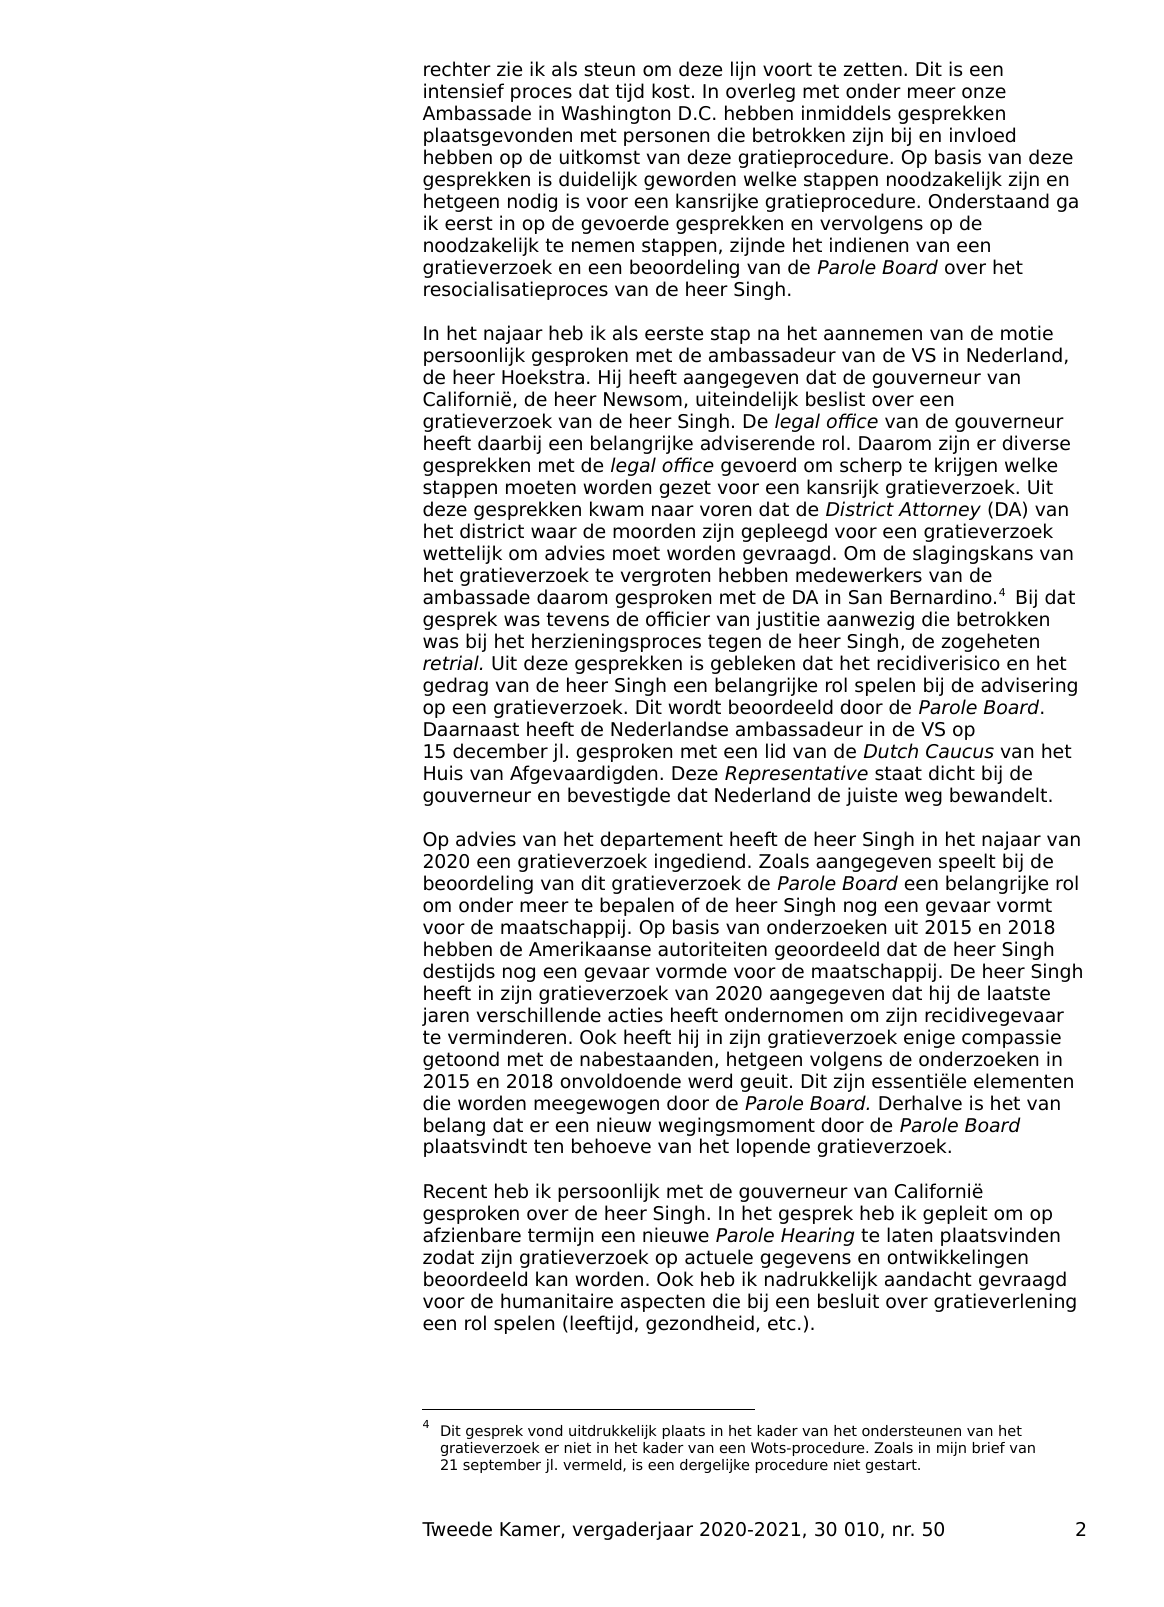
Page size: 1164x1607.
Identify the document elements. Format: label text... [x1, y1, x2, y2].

text rechter zie ik als steun om deze lijn voort te zetten. Dit is een intensief proces dat tijd kost. In overleg met onder meer onze Ambassade in Washington D.C. hebben inmiddels gesprekken plaatsgevonden met personen die betrokken zijn bij en invloed hebben op de uitkomst van deze gratieprocedure. Op basis van deze gesprekken is duidelijk geworden welke stappen noodzakelijk zijn en hetgeen nodig is voor een kansrijke gratieprocedure. Onderstaand ga ik eerst in op de gevoerde gesprekken en vervolgens op de noodzakelijk te nemen stappen, zijnde het indienen van een gratieverzoek en een beoordeling van de Parole Board over het resocialisatieproces van de heer Singh. [422, 59, 1087, 301]
text Recent heb ik persoonlijk met de gouverneur van Californië gesproken over de heer Singh. In het gesprek heb ik gepleit om op afzienbare termijn een nieuwe Parole Hearing te laten plaatsvinden zodat zijn gratieverzoek op actuele gegevens en ontwikkelingen beoordeeld kan worden. Ook heb ik nadrukkelijk aandacht gevraagd voor de humanitaire aspecten die bij een besluit over gratieverlening een rol spelen (leeftijd, gezondheid, etc.). [422, 1181, 1087, 1334]
text Op advies van het departement heeft de heer Singh in het najaar van 2020 een gratieverzoek ingediend. Zoals aangegeven speelt bij de beoordeling van dit gratieverzoek de Parole Board een belangrijke rol om onder meer te bepalen of de heer Singh nog een gevaar vormt voor de maatschappij. Op basis van onderzoeken uit 2015 en 2018 hebben de Amerikaanse autoriteiten geoordeeld dat de heer Singh destijds nog een gevaar vormde voor de maatschappij. De heer Singh heeft in zijn gratieverzoek van 2020 aangegeven dat hij de laatste jaren verschillende acties heeft ondernomen om zijn recidivegevaar te verminderen. Ook heeft hij in zijn gratieverzoek enige compassie getoond met de nabestaanden, hetgeen volgens de onderzoeken in 2015 en 2018 onvoldoende werd geuit. Dit zijn essentiële elementen die worden meegewogen door de Parole Board. Derhalve is het van belang dat er een nieuw wegingsmoment door de Parole Board plaatsvindt ten behoeve van het lopende gratieverzoek. [422, 829, 1087, 1158]
text Dit gesprek vond uitdrukkelijk plaats in het kader van het ondersteunen van het gratieverzoek er niet in het kader van een Wots-procedure. Zoals in mijn brief van 21 september jl. vermeld, is een dergelijke procedure niet gestart. [422, 1418, 1087, 1474]
text In het najaar heb ik als eerste stap na het aannemen van de motie persoonlijk gesproken met de ambassadeur van de VS in Nederland, de heer Hoekstra. Hij heeft aangegeven dat de gouverneur van Californië, de heer Newsom, uiteindelijk beslist over een gratieverzoek van de heer Singh. De legal office van de gouverneur heeft daarbij een belangrijke adviserende rol. Daarom zijn er diverse gesprekken met de legal office gevoerd om scherp te krijgen welke stappen moeten worden gezet voor een kansrijk gratieverzoek. Uit deze gesprekken kwam naar voren dat de District Attorney (DA) van het district waar de moorden zijn gepleegd voor een gratieverzoek wettelijk om advies moet worden gevraagd. Om de slagingskans van het gratieverzoek te vergroten hebben medewerkers van de ambassade daarom gesproken met de DA in San Bernardino. Bij dat gesprek was tevens de officier van justitie aanwezig die betrokken was bij het herzieningsproces tegen de heer Singh, de zogeheten retrial. Uit deze gesprekken is gebleken dat het recidiverisico en het gedrag van de heer Singh een belangrijke rol spelen bij de advisering op een gratieverzoek. Dit wordt beoordeeld door de Parole Board. Daarnaast heeft de Nederlandse ambassadeur in de VS op 15 december jl. gesproken met een lid van de Dutch Caucus van het Huis van Afgevaardigden. Deze Representative staat dicht bij de gouverneur en bevestigde dat Nederland de juiste weg bewandelt. [422, 323, 1087, 807]
